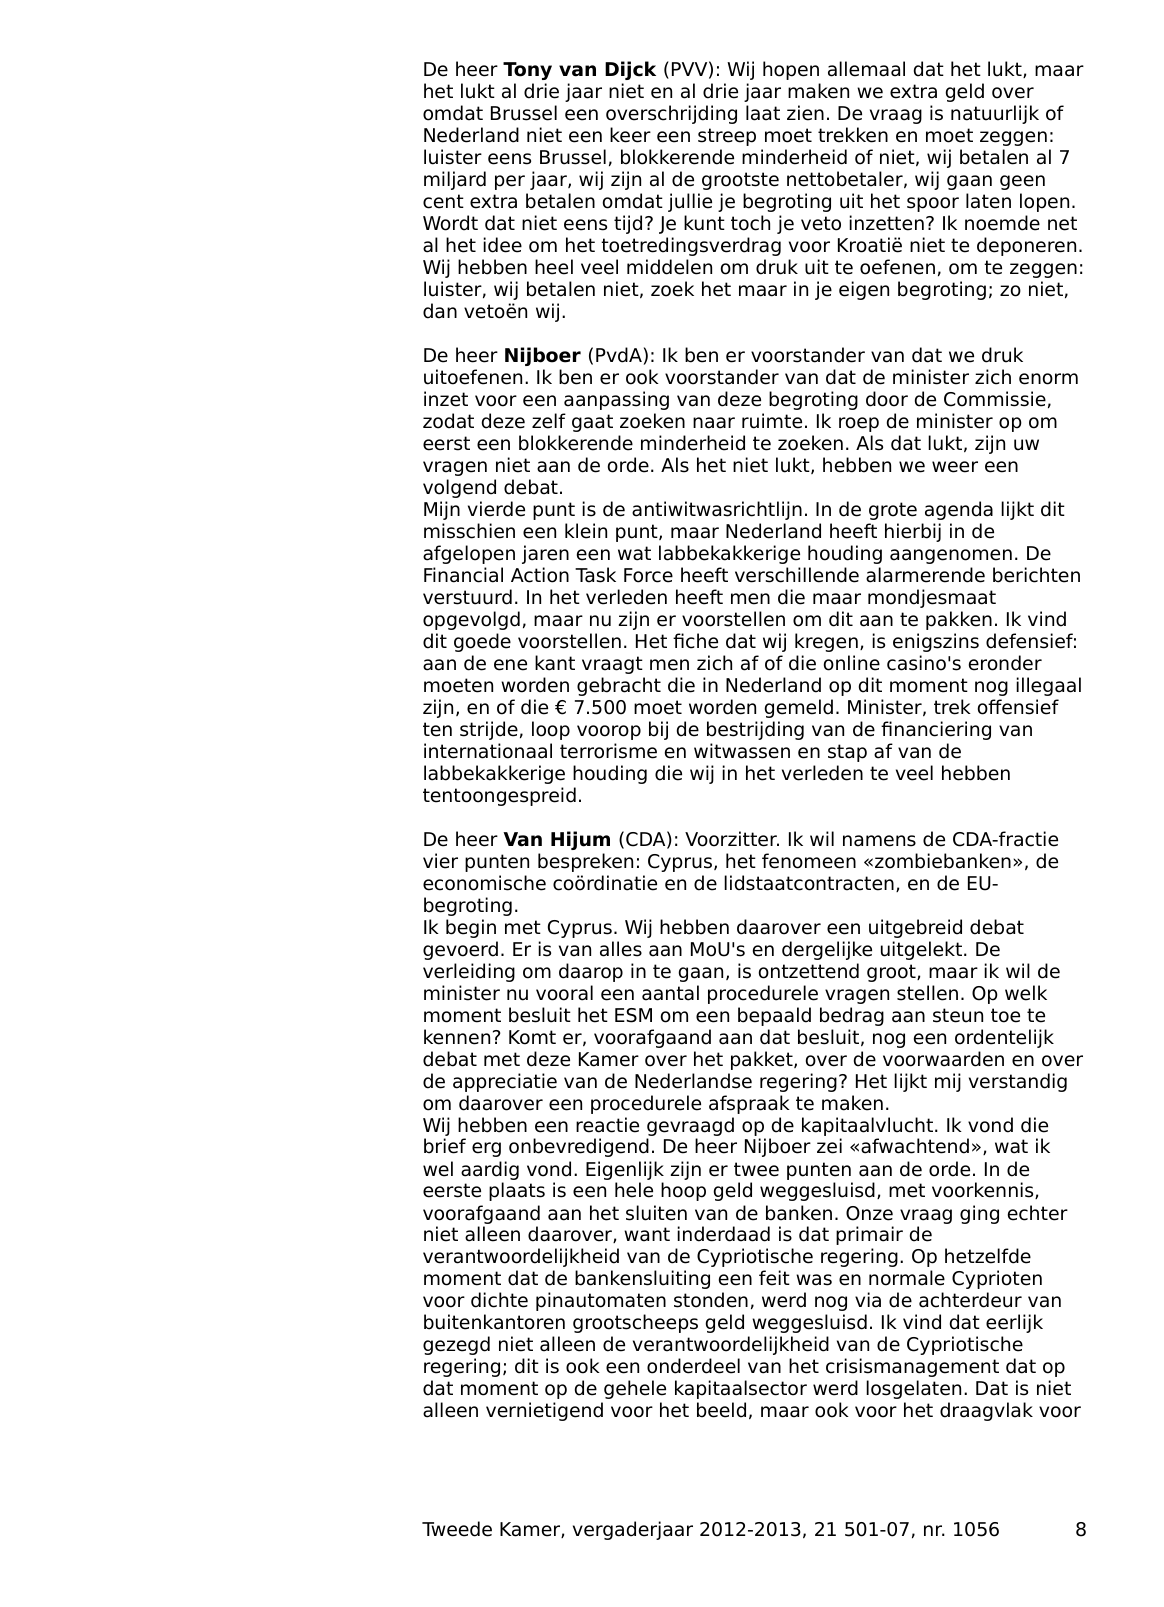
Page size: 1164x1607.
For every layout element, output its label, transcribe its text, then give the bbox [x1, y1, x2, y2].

text Wij hebben een reactie gevraagd op de kapitaalvlucht. Ik vond die brief erg onbevredigend. De heer Nijboer zei «afwachtend», wat ik wel aardig vond. Eigenlijk zijn er twee punten aan de orde. In de eerste plaats is een hele hoop geld weggesluisd, met voorkennis, voorafgaand aan het sluiten van de banken. Onze vraag ging echter niet alleen daarover, want inderdaad is dat primair de verantwoordelijkheid van de Cypriotische regering. Op hetzelfde moment dat de bankensluiting een feit was en normale Cyprioten voor dichte pinautomaten stonden, werd nog via de achterdeur van buitenkantoren grootscheeps geld weggesluisd. Ik vind dat eerlijk gezegd niet alleen de verantwoordelijkheid van de Cypriotische regering; dit is ook een onderdeel van het crisismanagement dat op dat moment op de gehele kapitaalsector werd losgelaten. Dat is niet alleen vernietigend voor het beeld, maar ook voor het draagvlak voor [422, 1114, 1087, 1422]
text De heer Nijboer (PvdA): Ik ben er voorstander van dat we druk uitoefenen. Ik ben er ook voorstander van dat de minister zich enorm inzet voor een aanpassing van deze begroting door de Commissie, zodat deze zelf gaat zoeken naar ruimte. Ik roep de minister op om eerst een blokkerende minderheid te zoeken. Als dat lukt, zijn uw vragen niet aan de orde. Als het niet lukt, hebben we weer een volgend debat. [422, 345, 1087, 499]
text De heer Van Hijum (CDA): Voorzitter. Ik wil namens de CDA-fractie vier punten bespreken: Cyprus, het fenomeen «zombiebanken», de economische coördinatie en de lidstaatcontracten, en de EU-begroting. [422, 829, 1087, 917]
text Mijn vierde punt is de antiwitwasrichtlijn. In de grote agenda lijkt dit misschien een klein punt, maar Nederland heeft hierbij in de afgelopen jaren een wat labbekakkerige houding aangenomen. De Financial Action Task Force heeft verschillende alarmerende berichten verstuurd. In het verleden heeft men die maar mondjesmaat opgevolgd, maar nu zijn er voorstellen om dit aan te pakken. Ik vind dit goede voorstellen. Het fiche dat wij kregen, is enigszins defensief: aan de ene kant vraagt men zich af of die online casino's eronder moeten worden gebracht die in Nederland op dit moment nog illegaal zijn, en of die € 7.500 moet worden gemeld. Minister, trek offensief ten strijde, loop voorop bij de bestrijding van de financiering van internationaal terrorisme en witwassen en stap af van de labbekakkerige houding die wij in het verleden te veel hebben tentoongespreid. [422, 499, 1087, 807]
text Ik begin met Cyprus. Wij hebben daarover een uitgebreid debat gevoerd. Er is van alles aan MoU's en dergelijke uitgelekt. De verleiding om daarop in te gaan, is ontzettend groot, maar ik wil de minister nu vooral een aantal procedurele vragen stellen. Op welk moment besluit het ESM om een bepaald bedrag aan steun toe te kennen? Komt er, voorafgaand aan dat besluit, nog een ordentelijk debat met deze Kamer over het pakket, over de voorwaarden en over de appreciatie van de Nederlandse regering? Het lijkt mij verstandig om daarover een procedurele afspraak te maken. [422, 917, 1087, 1114]
text De heer Tony van Dijck (PVV): Wij hopen allemaal dat het lukt, maar het lukt al drie jaar niet en al drie jaar maken we extra geld over omdat Brussel een overschrijding laat zien. De vraag is natuurlijk of Nederland niet een keer een streep moet trekken en moet zeggen: luister eens Brussel, blokkerende minderheid of niet, wij betalen al 7 miljard per jaar, wij zijn al de grootste nettobetaler, wij gaan geen cent extra betalen omdat jullie je begroting uit het spoor laten lopen. Wordt dat niet eens tijd? Je kunt toch je veto inzetten? Ik noemde net al het idee om het toetredingsverdrag voor Kroatië niet te deponeren. Wij hebben heel veel middelen om druk uit te oefenen, om te zeggen: luister, wij betalen niet, zoek het maar in je eigen begroting; zo niet, dan vetoën wij. [422, 59, 1087, 323]
